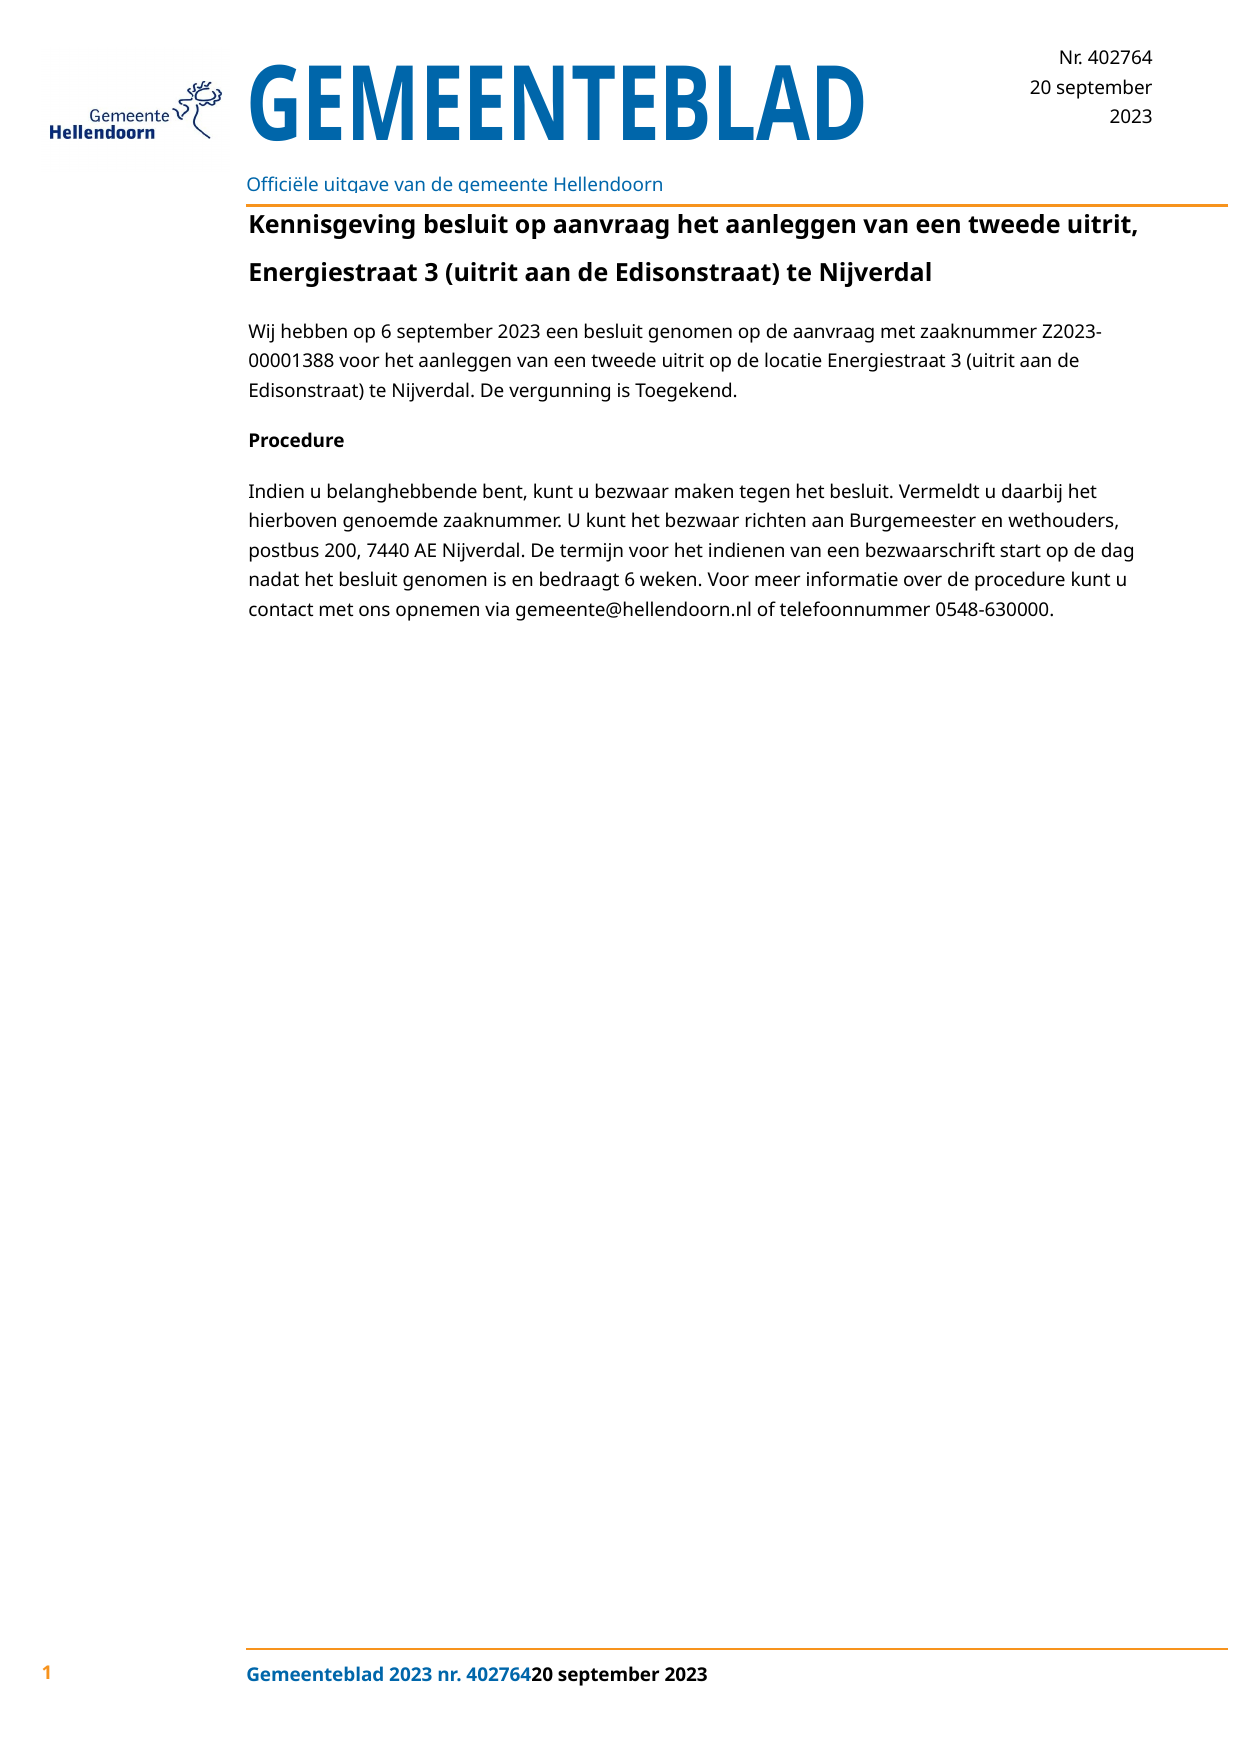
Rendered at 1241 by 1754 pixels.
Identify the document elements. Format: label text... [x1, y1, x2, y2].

text Procedure [248, 427, 1152, 453]
text Wij hebben op 6 september 2023 een besluit genomen op de aanvraag met zaaknummer Z2023-00001388 voor het aanleggen van een tweede uitrit op de locatie Energiestraat 3 (uitrit aan de Edisonstraat) te Nijverdal. De vergunning is Toegekend. [248, 318, 1152, 403]
picture [41, 47, 231, 172]
text Indien u belanghebbende bent, kunt u bezwaar maken tegen het besluit. Vermeldt u daarbij het hierboven genoemde zaaknummer. U kunt het bezwaar richten aan Burgemeester en wethouders, postbus 200, 7440 AE Nijverdal. De termijn voor het indienen van een bezwaarschrift start op de dag nadat het besluit genomen is en bedraagt 6 weken. Voor meer informatie over de procedure kunt u contact met ons opnemen via gemeente@hellendoorn.nl of telefoonnummer 0548-630000. [248, 478, 1152, 622]
text Kennisgeving besluit op aanvraag het aanleggen van een tweede uitrit, Energiestraat 3 (uitrit aan de Edisonstraat) te Nijverdal [248, 207, 1152, 288]
